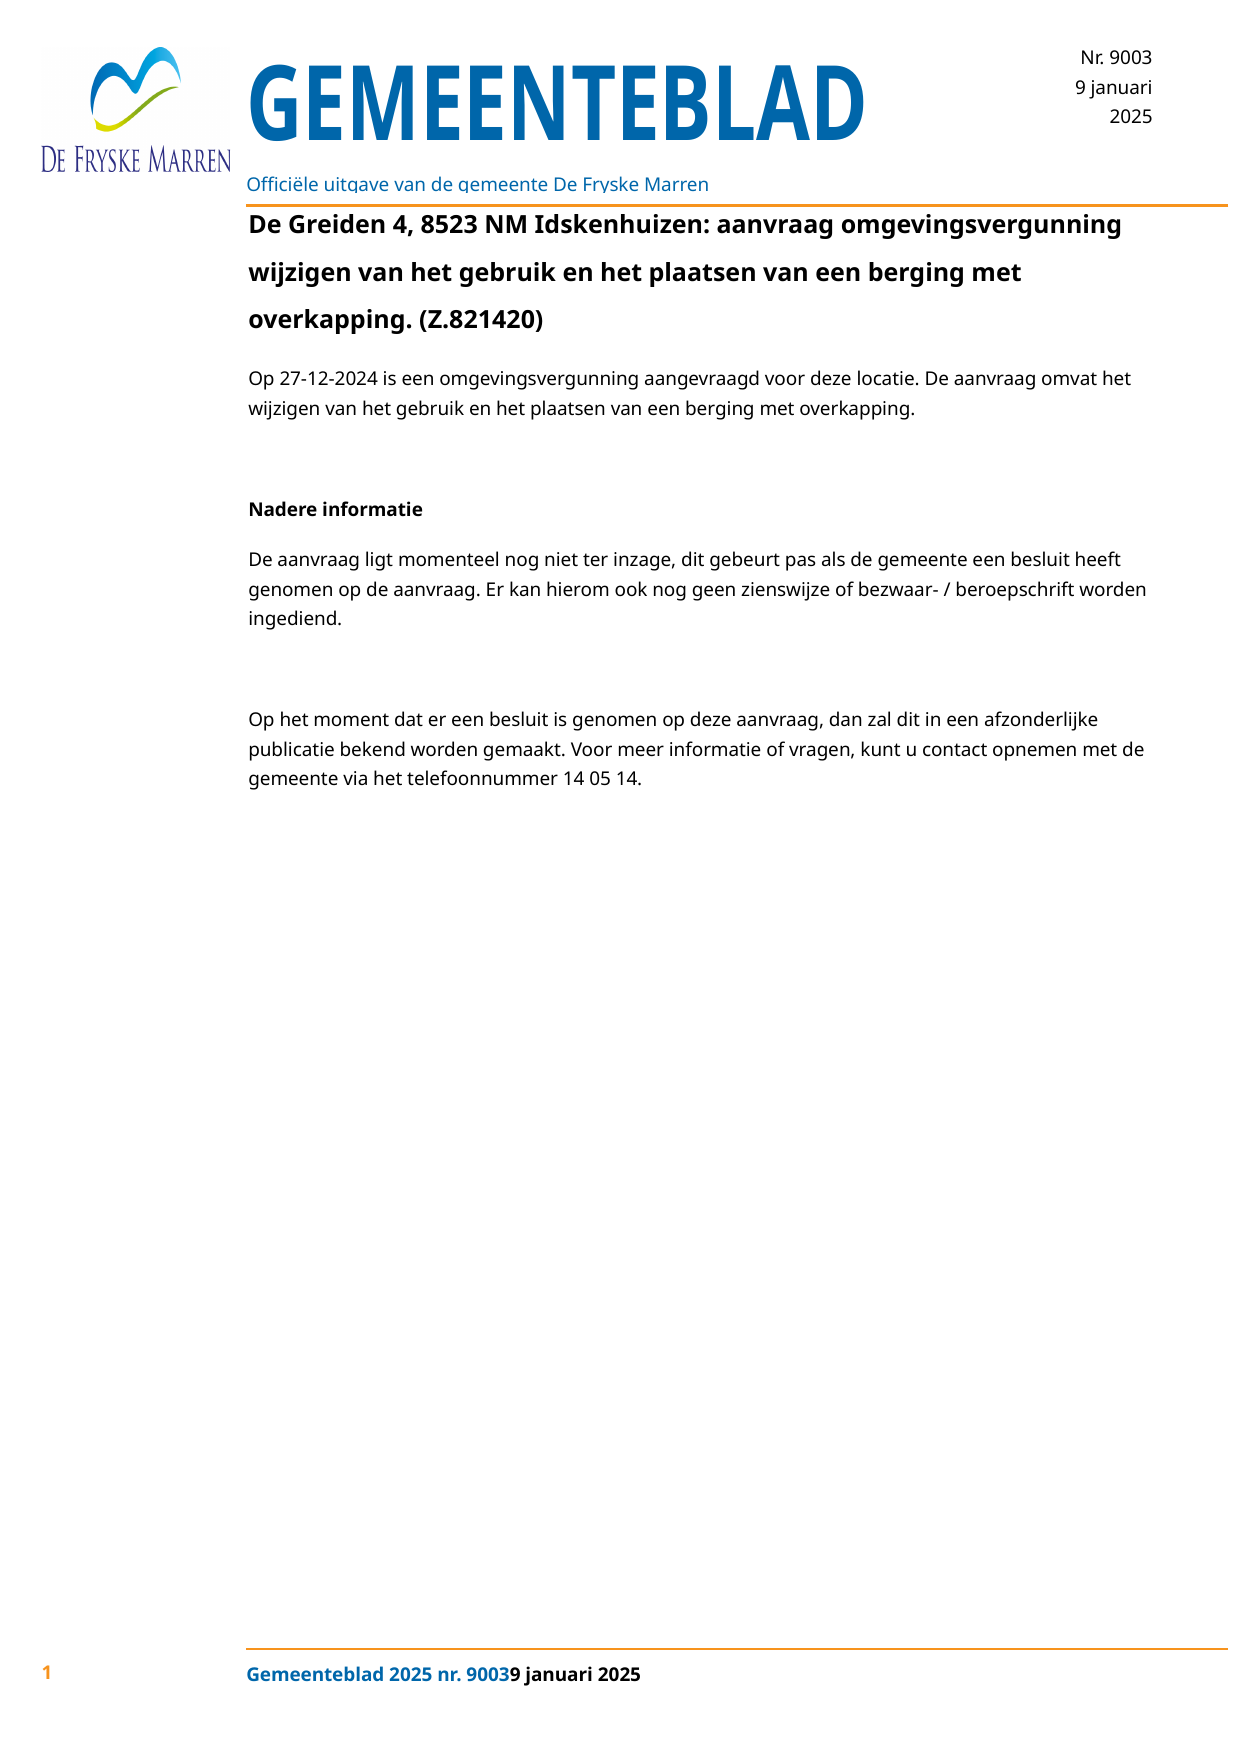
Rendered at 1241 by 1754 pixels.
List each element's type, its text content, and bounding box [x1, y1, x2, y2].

text De aanvraag ligt momenteel nog niet ter inzage, dit gebeurt pas als de gemeente een besluit heeft genomen op de aanvraag. Er kan hierom ook nog geen zienswijze of bezwaar- / beroepschrift worden ingediend. [248, 546, 1152, 631]
text Nadere informatie [248, 496, 1152, 522]
text Op 27-12-2024 is een omgevingsvergunning aangevraagd voor deze locatie. De aanvraag omvat het wijzigen van het gebruik en het plaatsen van een berging met overkapping. [248, 366, 1152, 421]
text De Greiden 4, 8523 NM Idskenhuizen: aanvraag omgevingsvergunning wijzigen van het gebruik en het plaatsen van een berging met overkapping. (Z.821420) [248, 207, 1152, 336]
text Op het moment dat er een besluit is genomen op deze aanvraag, dan zal dit in een afzonderlijke publicatie bekend worden gemaakt. Voor meer informatie of vragen, kunt u contact opnemen met de gemeente via het telefoonnummer 14 05 14. [248, 706, 1152, 791]
picture [41, 47, 231, 172]
